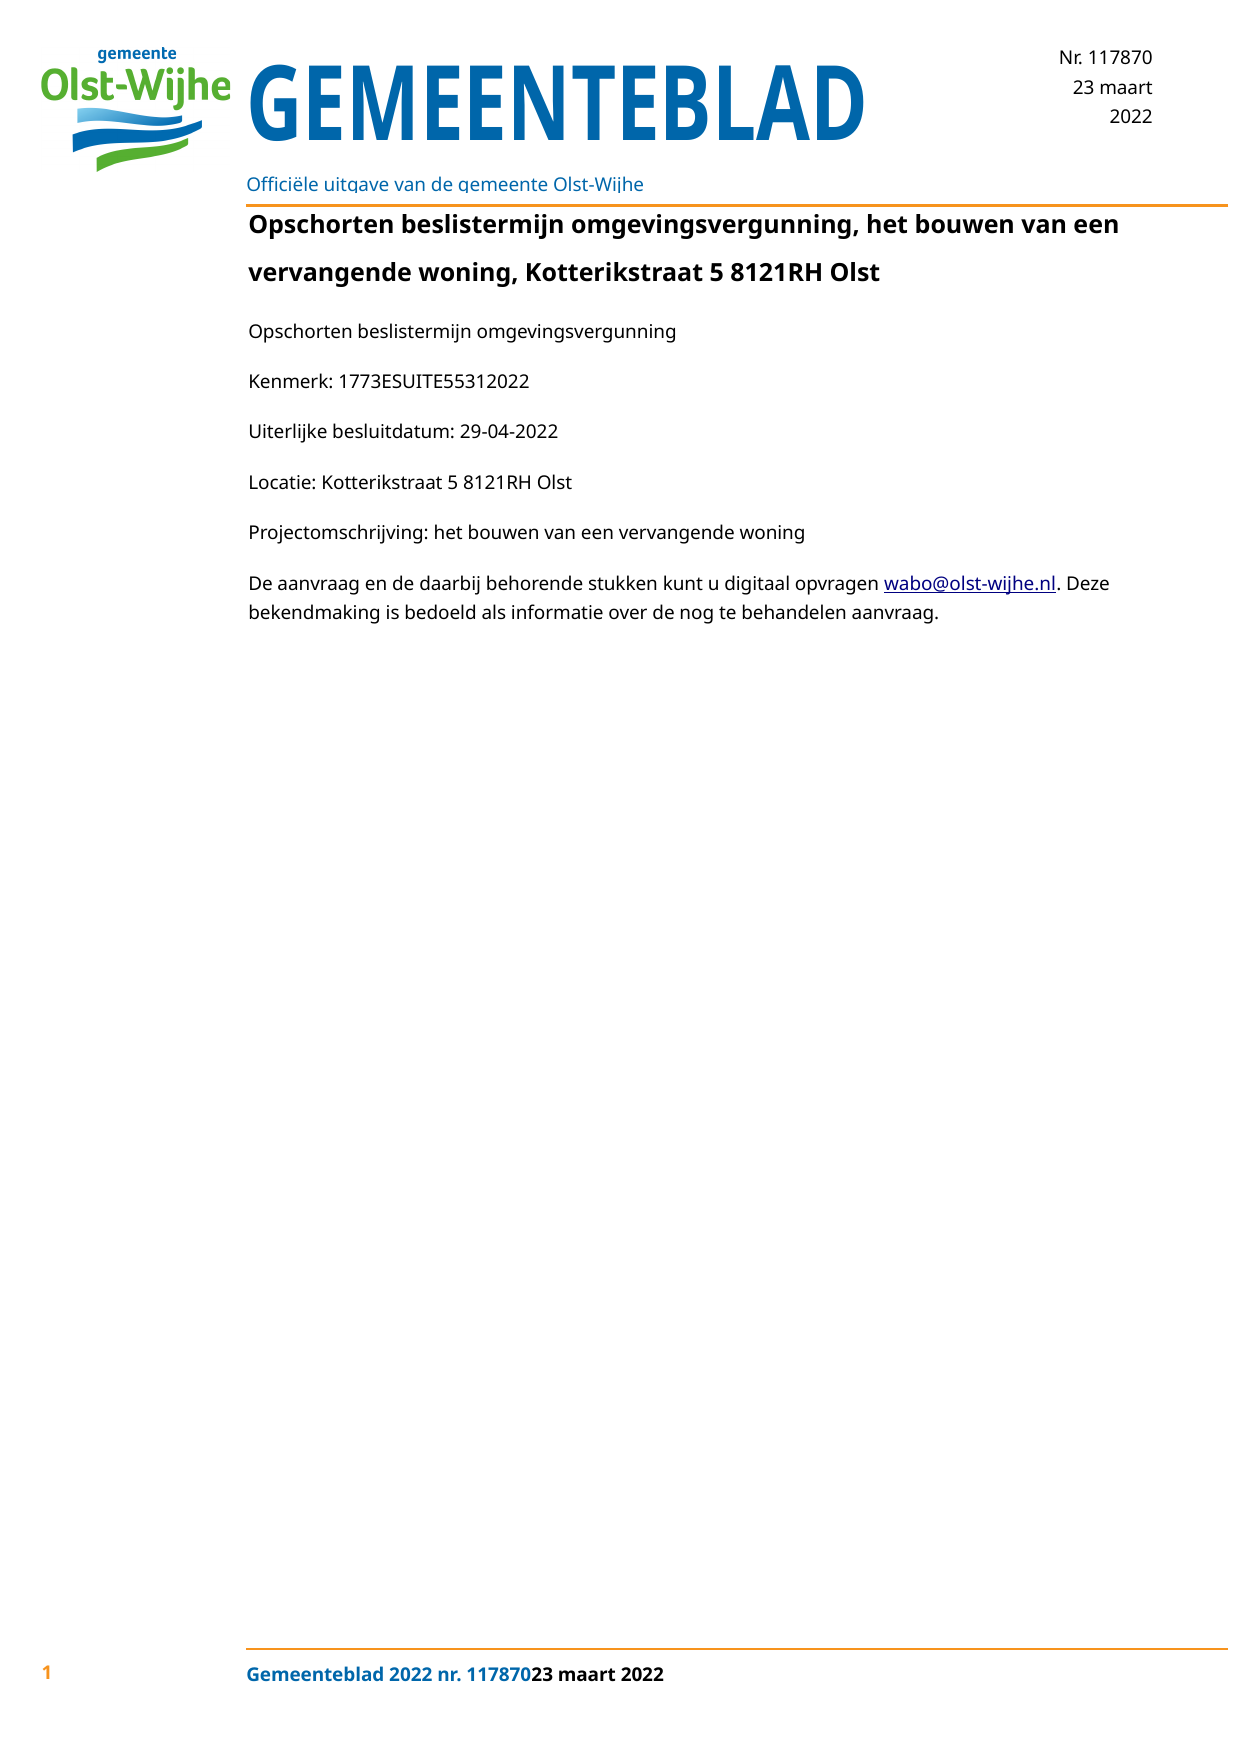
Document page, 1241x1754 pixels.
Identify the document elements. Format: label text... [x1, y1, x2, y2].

text Opschorten beslistermijn omgevingsvergunning [248, 318, 1152, 344]
text De aanvraag en de daarbij behorende stukken kunt u digitaal opvragen wabo@olst-wijhe.nl. Deze bekendmaking is bedoeld als informatie over de nog te behandelen aanvraag. [248, 570, 1152, 625]
text Uiterlijke besluitdatum: 29-04-2022 [248, 419, 1152, 444]
text Projectomschrijving: het bouwen van een vervangende woning [248, 519, 1152, 545]
text Kenmerk: 1773ESUITE55312022 [248, 368, 1152, 394]
picture [41, 47, 231, 172]
text Opschorten beslistermijn omgevingsvergunning, het bouwen van een vervangende woning, Kotterikstraat 5 8121RH Olst [248, 207, 1152, 288]
text Locatie: Kotterikstraat 5 8121RH Olst [248, 469, 1152, 495]
